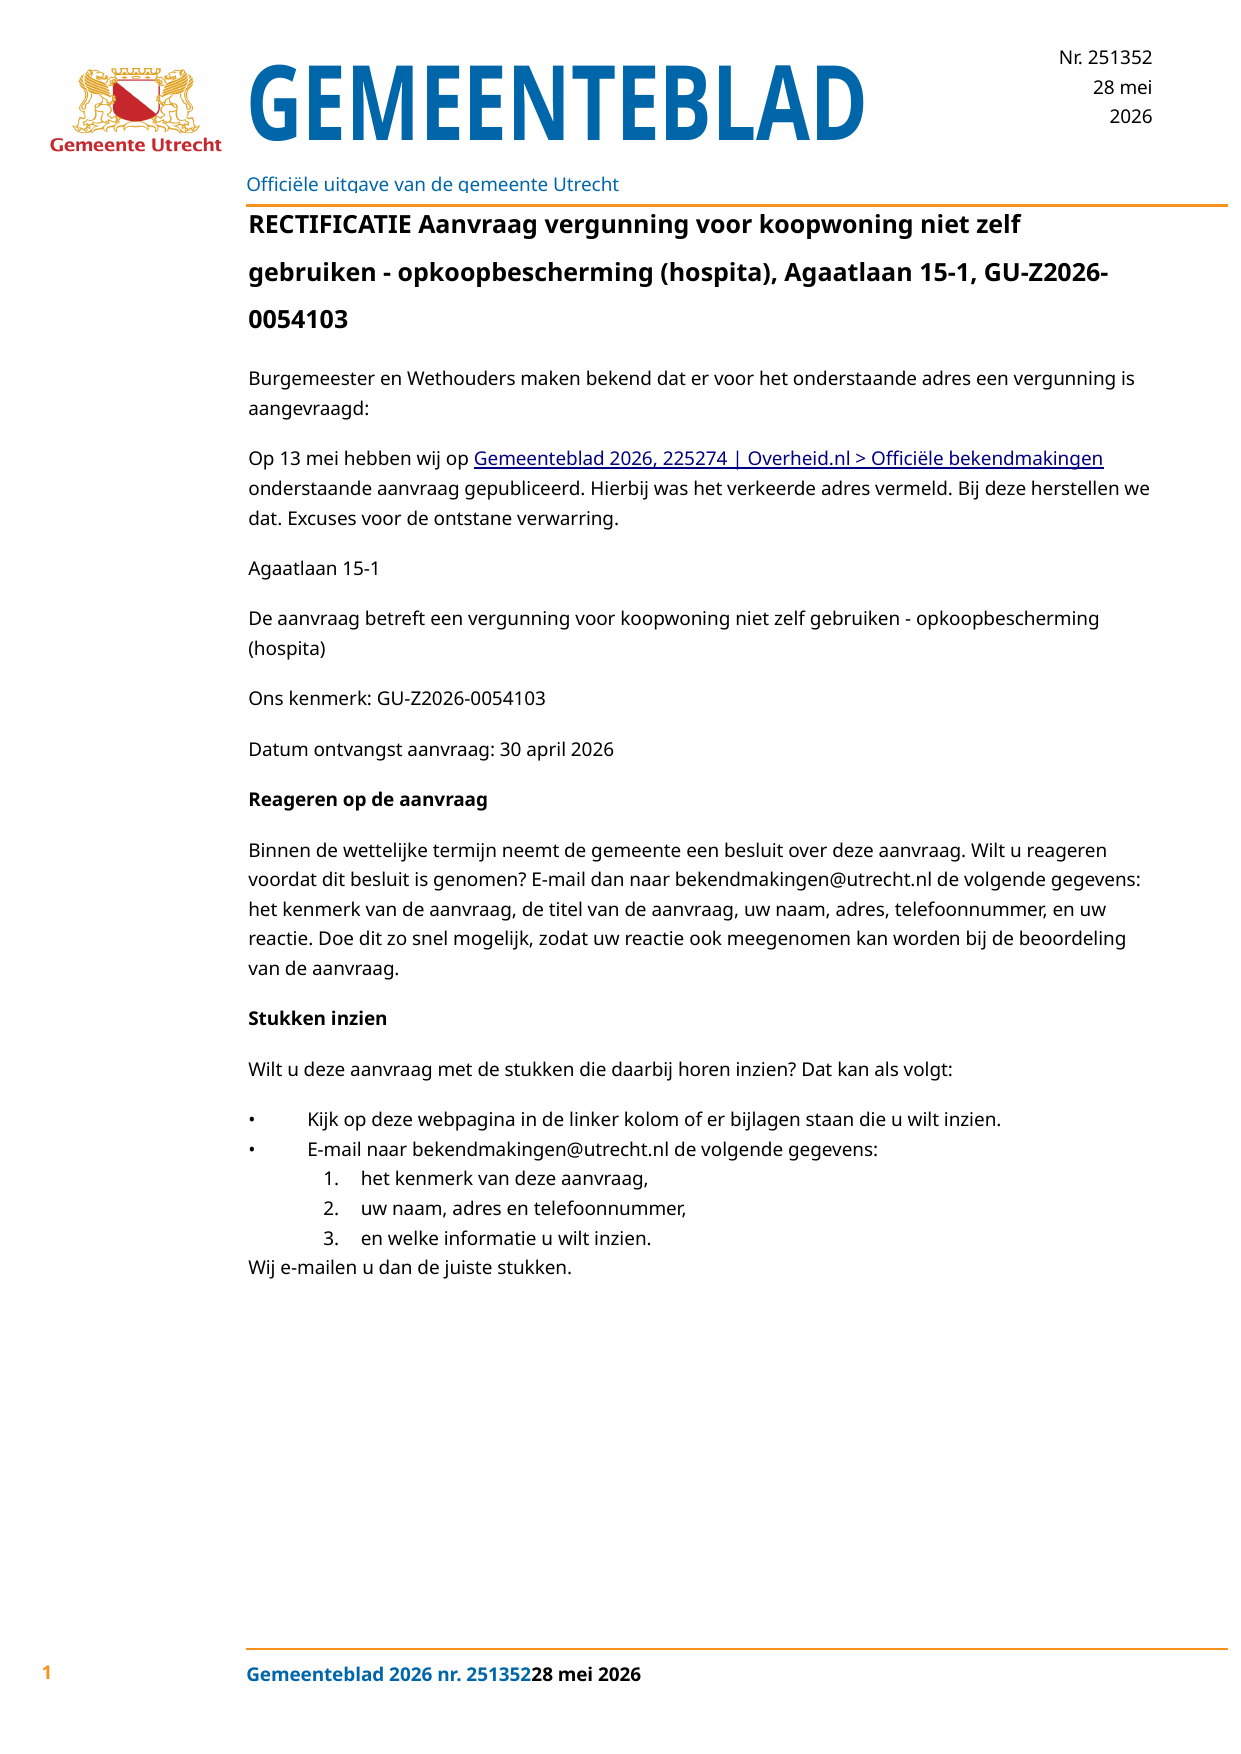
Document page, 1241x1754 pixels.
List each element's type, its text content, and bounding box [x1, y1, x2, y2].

text Reageren op de aanvraag [248, 786, 1152, 812]
list en welke informatie u wilt inzien. [323, 1225, 1152, 1250]
text Burgemeester en Wethouders maken bekend dat er voor het onderstaande adres een vergunning is aangevraagd: [248, 366, 1152, 421]
list het kenmerk van deze aanvraag, [323, 1166, 1152, 1191]
text Wilt u deze aanvraag met de stukken die daarbij horen inzien? Dat kan als volgt: [248, 1056, 1152, 1082]
text Ons kenmerk: GU-Z2026-0054103 [248, 686, 1152, 711]
list Kijk op deze webpagina in de linker kolom of er bijlagen staan die u wilt inzien. [248, 1106, 1152, 1132]
text Binnen de wettelijke termijn neemt de gemeente een besluit over deze aanvraag. Wilt u reageren voordat dit besluit is genomen? E-mail dan naar bekendmakingen@utrecht.nl de volgende gegevens: het kenmerk van de aanvraag, de titel van de aanvraag, uw naam, adres, telefoonnummer, en uw reactie. Doe dit zo snel mogelijk, zodat uw reactie ook meegenomen kan worden bij de beoordeling van de aanvraag. [248, 837, 1152, 981]
text Datum ontvangst aanvraag: 30 april 2026 [248, 736, 1152, 762]
text De aanvraag betreft een vergunning voor koopwoning niet zelf gebruiken - opkoopbescherming (hospita) [248, 606, 1152, 661]
text Wij e-mailen u dan de juiste stukken. [248, 1254, 1152, 1280]
text Agaatlaan 15-1 [248, 555, 1152, 581]
list E-mail naar bekendmakingen@utrecht.nl de volgende gegevens: [248, 1136, 1152, 1162]
text RECTIFICATIE Aanvraag vergunning voor koopwoning niet zelf gebruiken - opkoopbescherming (hospita), Agaatlaan 15-1, GU-Z2026-0054103 [248, 207, 1152, 336]
picture [41, 47, 231, 172]
text Stukken inzien [248, 1006, 1152, 1031]
list uw naam, adres en telefoonnummer, [323, 1195, 1152, 1221]
text Op 13 mei hebben wij op Gemeenteblad 2026, 225274 | Overheid.nl > Officiële bekendmakingen onderstaande aanvraag gepubliceerd. Hierbij was het verkeerde adres vermeld. Bij deze herstellen we dat. Excuses voor de ontstane verwarring. [248, 446, 1152, 530]
